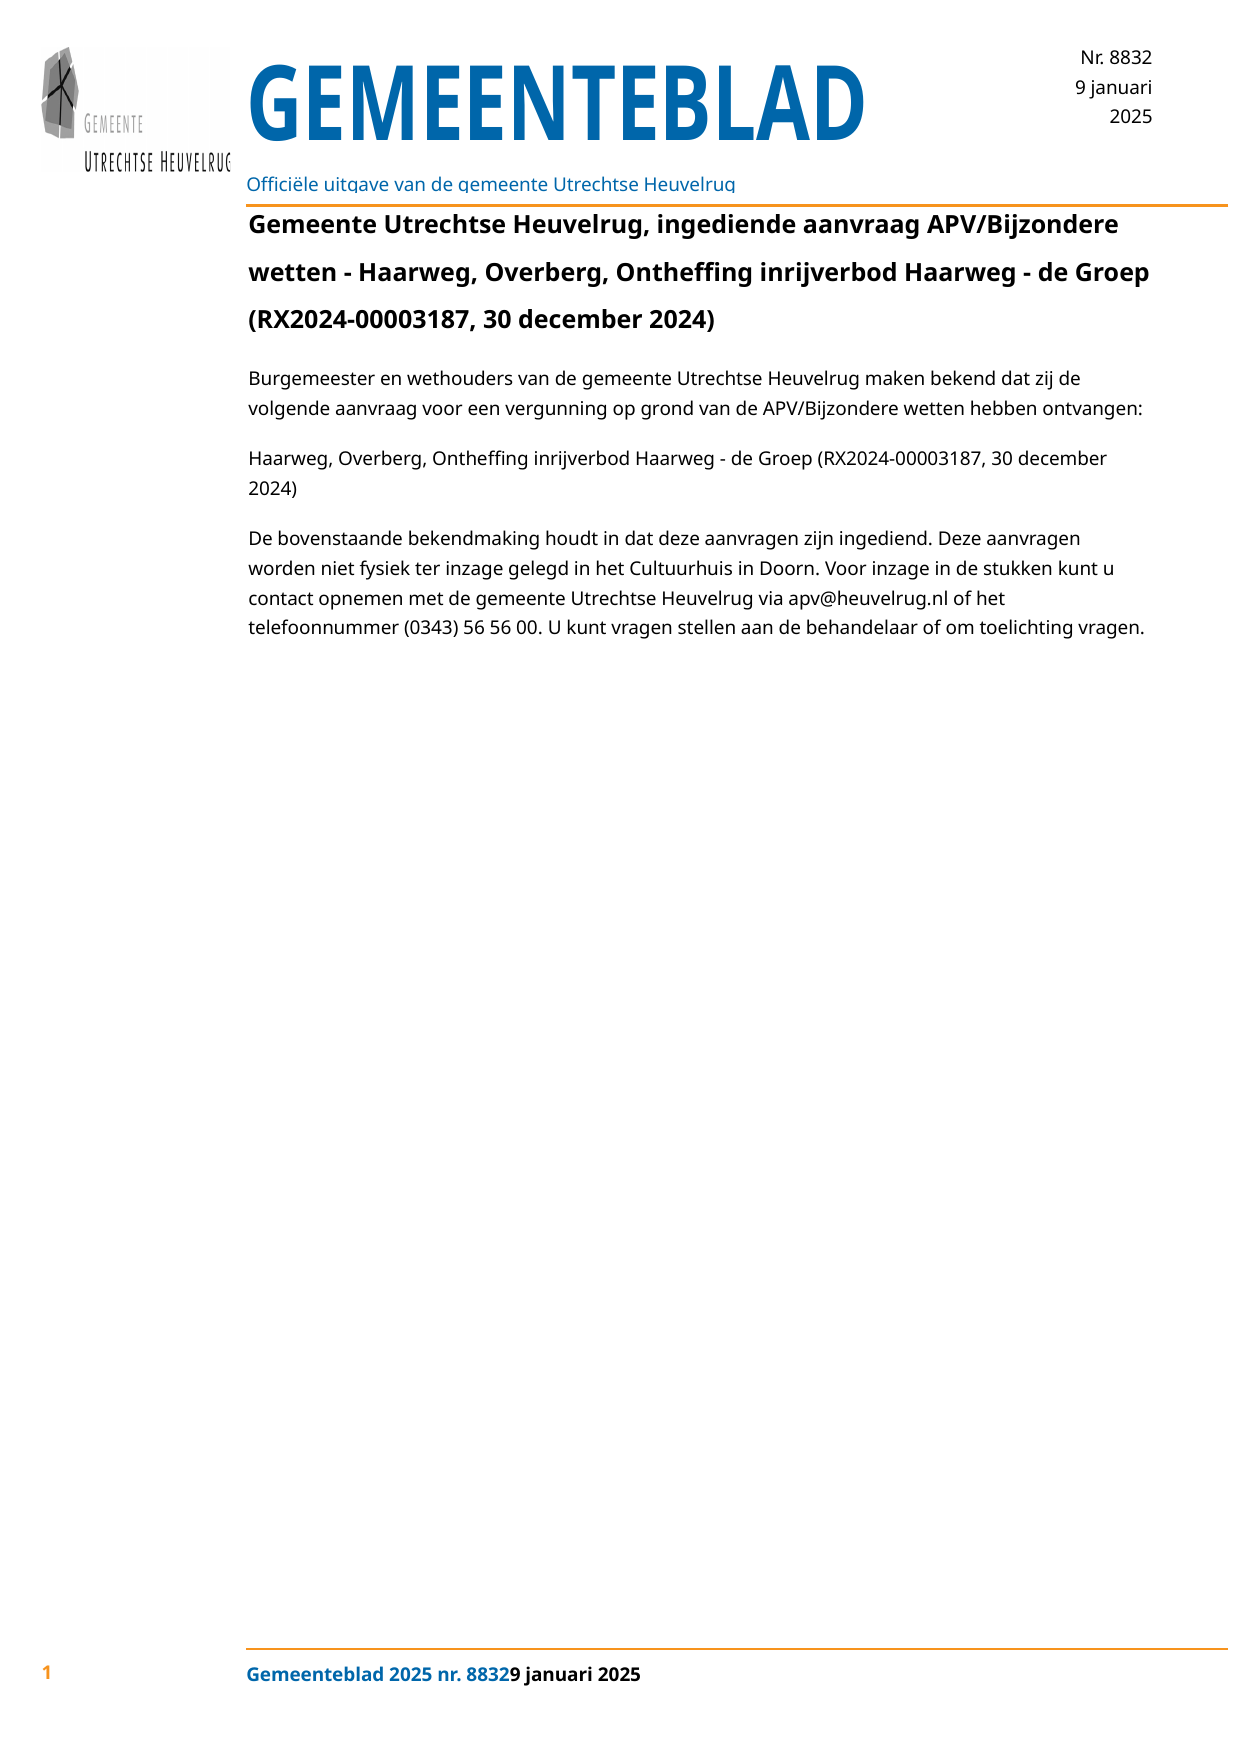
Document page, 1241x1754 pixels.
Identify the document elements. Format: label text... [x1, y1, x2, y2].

text Gemeente Utrechtse Heuvelrug, ingediende aanvraag APV/Bijzondere wetten - Haarweg, Overberg, Ontheffing inrijverbod Haarweg - de Groep (RX2024-00003187, 30 december 2024) [248, 207, 1152, 336]
text Burgemeester en wethouders van de gemeente Utrechtse Heuvelrug maken bekend dat zij de volgende aanvraag voor een vergunning op grond van de APV/Bijzondere wetten hebben ontvangen: [248, 366, 1152, 421]
picture [41, 47, 231, 172]
text De bovenstaande bekendmaking houdt in dat deze aanvragen zijn ingediend. Deze aanvragen worden niet fysiek ter inzage gelegd in het Cultuurhuis in Doorn. Voor inzage in de stukken kunt u contact opnemen met de gemeente Utrechtse Heuvelrug via apv@heuvelrug.nl of het telefoonnummer (0343) 56 56 00. U kunt vragen stellen aan de behandelaar of om toelichting vragen. [248, 526, 1152, 640]
text Haarweg, Overberg, Ontheffing inrijverbod Haarweg - de Groep (RX2024-00003187, 30 december 2024) [248, 446, 1152, 501]
